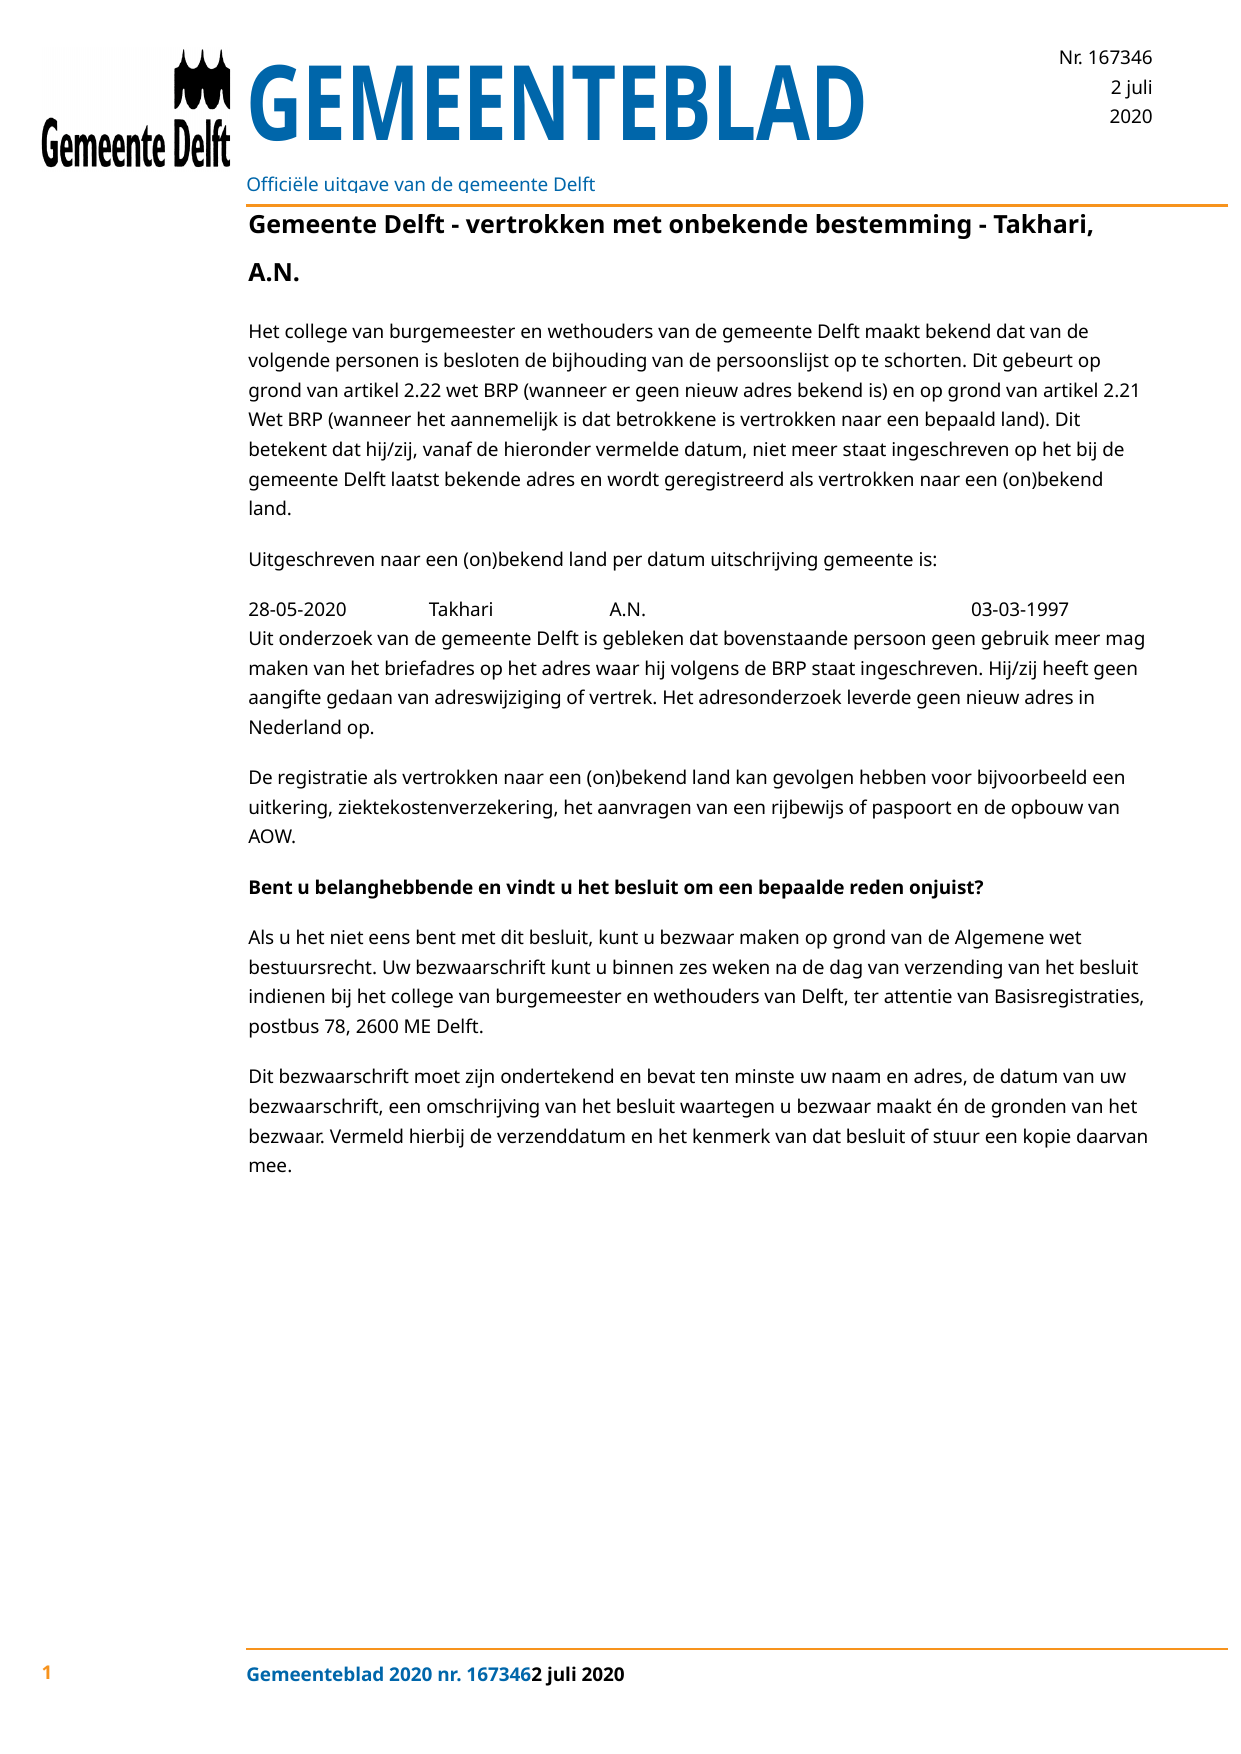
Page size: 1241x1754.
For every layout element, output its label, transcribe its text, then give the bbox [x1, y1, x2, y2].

table_header 28-05-2020 [248, 596, 429, 622]
table_header Takhari [429, 596, 609, 622]
text Uit onderzoek van de gemeente Delft is gebleken dat bovenstaande persoon geen gebruik meer mag maken van het briefadres op het adres waar hij volgens de BRP staat ingeschreven. Hij/zij heeft geen aangifte gedaan van adreswijziging of vertrek. Het adresonderzoek leverde geen nieuw adres in Nederland op. [248, 625, 1152, 740]
table_header [790, 596, 971, 622]
text Als u het niet eens bent met dit besluit, kunt u bezwaar maken op grond van de Algemene wet bestuursrecht. Uw bezwaarschrift kunt u binnen zes weken na de dag van verzending van het besluit indienen bij het college van burgemeester en wethouders van Delft, ter attentie van Basisregistraties, postbus 78, 2600 ME Delft. [248, 924, 1152, 1039]
text De registratie als vertrokken naar een (on)bekend land kan gevolgen hebben voor bijvoorbeeld een uitkering, ziektekostenverzekering, het aanvragen van een rijbewijs of paspoort en de opbouw van AOW. [248, 764, 1152, 849]
text Gemeente Delft - vertrokken met onbekende bestemming - Takhari, A.N. [248, 207, 1152, 288]
picture [41, 47, 231, 172]
text Uitgeschreven naar een (on)bekend land per datum uitschrijving gemeente is: [248, 546, 1152, 572]
text Bent u belanghebbende en vindt u het besluit om een bepaalde reden onjuist? [248, 874, 1152, 900]
text Het college van burgemeester en wethouders van de gemeente Delft maakt bekend dat van de volgende personen is besloten de bijhouding van de persoonslijst op te schorten. Dit gebeurt op grond van artikel 2.22 wet BRP (wanneer er geen nieuw adres bekend is) en op grond van artikel 2.21 Wet BRP (wanneer het aannemelijk is dat betrokkene is vertrokken naar een bepaald land). Dit betekent dat hij/zij, vanaf de hieronder vermelde datum, niet meer staat ingeschreven op het bij de gemeente Delft laatst bekende adres en wordt geregistreerd als vertrokken naar een (on)bekend land. [248, 318, 1152, 521]
table_header 03-03-1997 [971, 596, 1152, 622]
text Dit bezwaarschrift moet zijn ondertekend en bevat ten minste uw naam en adres, de datum van uw bezwaarschrift, een omschrijving van het besluit waartegen u bezwaar maakt én de gronden van het bezwaar. Vermeld hierbij de verzenddatum en het kenmerk van dat besluit of stuur een kopie daarvan mee. [248, 1064, 1152, 1178]
table_header A.N. [609, 596, 790, 622]
